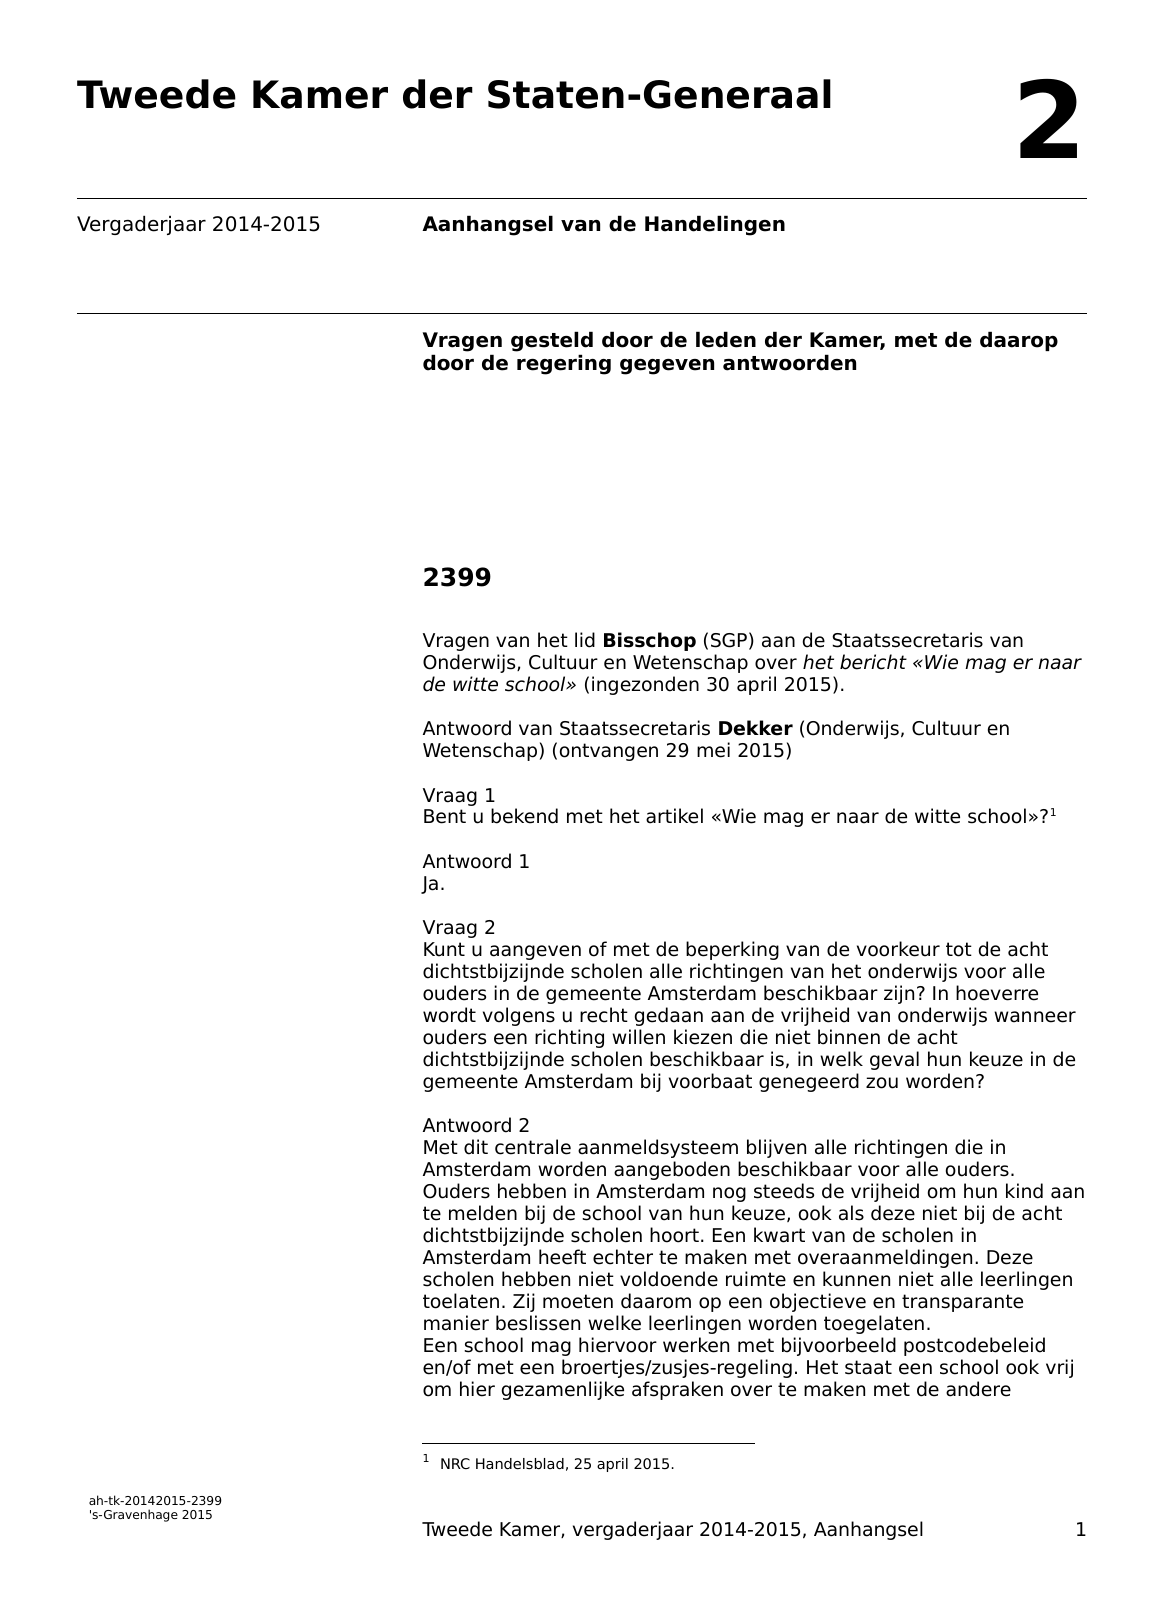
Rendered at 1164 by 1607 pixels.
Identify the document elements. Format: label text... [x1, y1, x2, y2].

text Vraag 2 [422, 917, 1087, 939]
table_header Tweede Kamer der Staten-Generaal [77, 59, 886, 198]
text ah-tk-20142015-2399 [88, 1494, 323, 1508]
text Vraag 1 [422, 784, 1087, 806]
text Antwoord 2 [422, 1115, 1087, 1137]
text Vragen van het lid Bisschop (SGP) aan de Staatssecretaris van Onderwijs, Cultuur en Wetenschap over het bericht «Wie mag er naar de witte school» (ingezonden 30 april 2015). [422, 630, 1087, 696]
text Met dit centrale aanmeldsysteem blijven alle richtingen die in Amsterdam worden aangeboden beschikbaar voor alle ouders. Ouders hebben in Amsterdam nog steeds de vrijheid om hun kind aan te melden bij de school van hun keuze, ook als deze niet bij de acht dichtstbijzijnde scholen hoort. Een kwart van de scholen in Amsterdam heeft echter te maken met overaanmeldingen. Deze scholen hebben niet voldoende ruimte en kunnen niet alle leerlingen toelaten. Zij moeten daarom op een objectieve en transparante manier beslissen welke leerlingen worden toegelaten. [422, 1137, 1087, 1334]
text 2399 [422, 563, 1087, 592]
text 's-Gravenhage 2015 [88, 1508, 323, 1522]
text Antwoord van Staatssecretaris Dekker (Onderwijs, Cultuur en Wetenschap) (ontvangen 29 mei 2015) [422, 718, 1087, 762]
text NRC Handelsblad, 25 april 2015. [422, 1452, 1087, 1474]
text Bent u bekend met het artikel «Wie mag er naar de witte school»? [422, 806, 1087, 828]
text Ja. [422, 873, 1087, 894]
table_cell Vragen gesteld door de leden der Kamer, met de daarop door de regering gegeven antwoorden [422, 314, 1087, 375]
text Kunt u aangeven of met de beperking van de voorkeur tot de acht dichtstbijzijnde scholen alle richtingen van het onderwijs voor alle ouders in de gemeente Amsterdam beschikbaar zijn? In hoeverre wordt volgens u recht gedaan aan de vrijheid van onderwijs wanneer ouders een richting willen kiezen die niet binnen de acht dichtstbijzijnde scholen beschikbaar is, in welk geval hun keuze in de gemeente Amsterdam bij voorbaat genegeerd zou worden? [422, 939, 1087, 1093]
table_header 2 [886, 59, 1087, 198]
table_cell Vergaderjaar 2014-2015 [77, 199, 422, 313]
table_cell Aanhangsel van de Handelingen [422, 199, 1087, 313]
table_cell [77, 314, 422, 375]
text Antwoord 1 [422, 851, 1087, 873]
text Een school mag hiervoor werken met bijvoorbeeld postcodebeleid en/of met een broertjes/zusjes-regeling. Het staat een school ook vrij om hier gezamenlijke afspraken over te maken met de andere [422, 1334, 1087, 1401]
